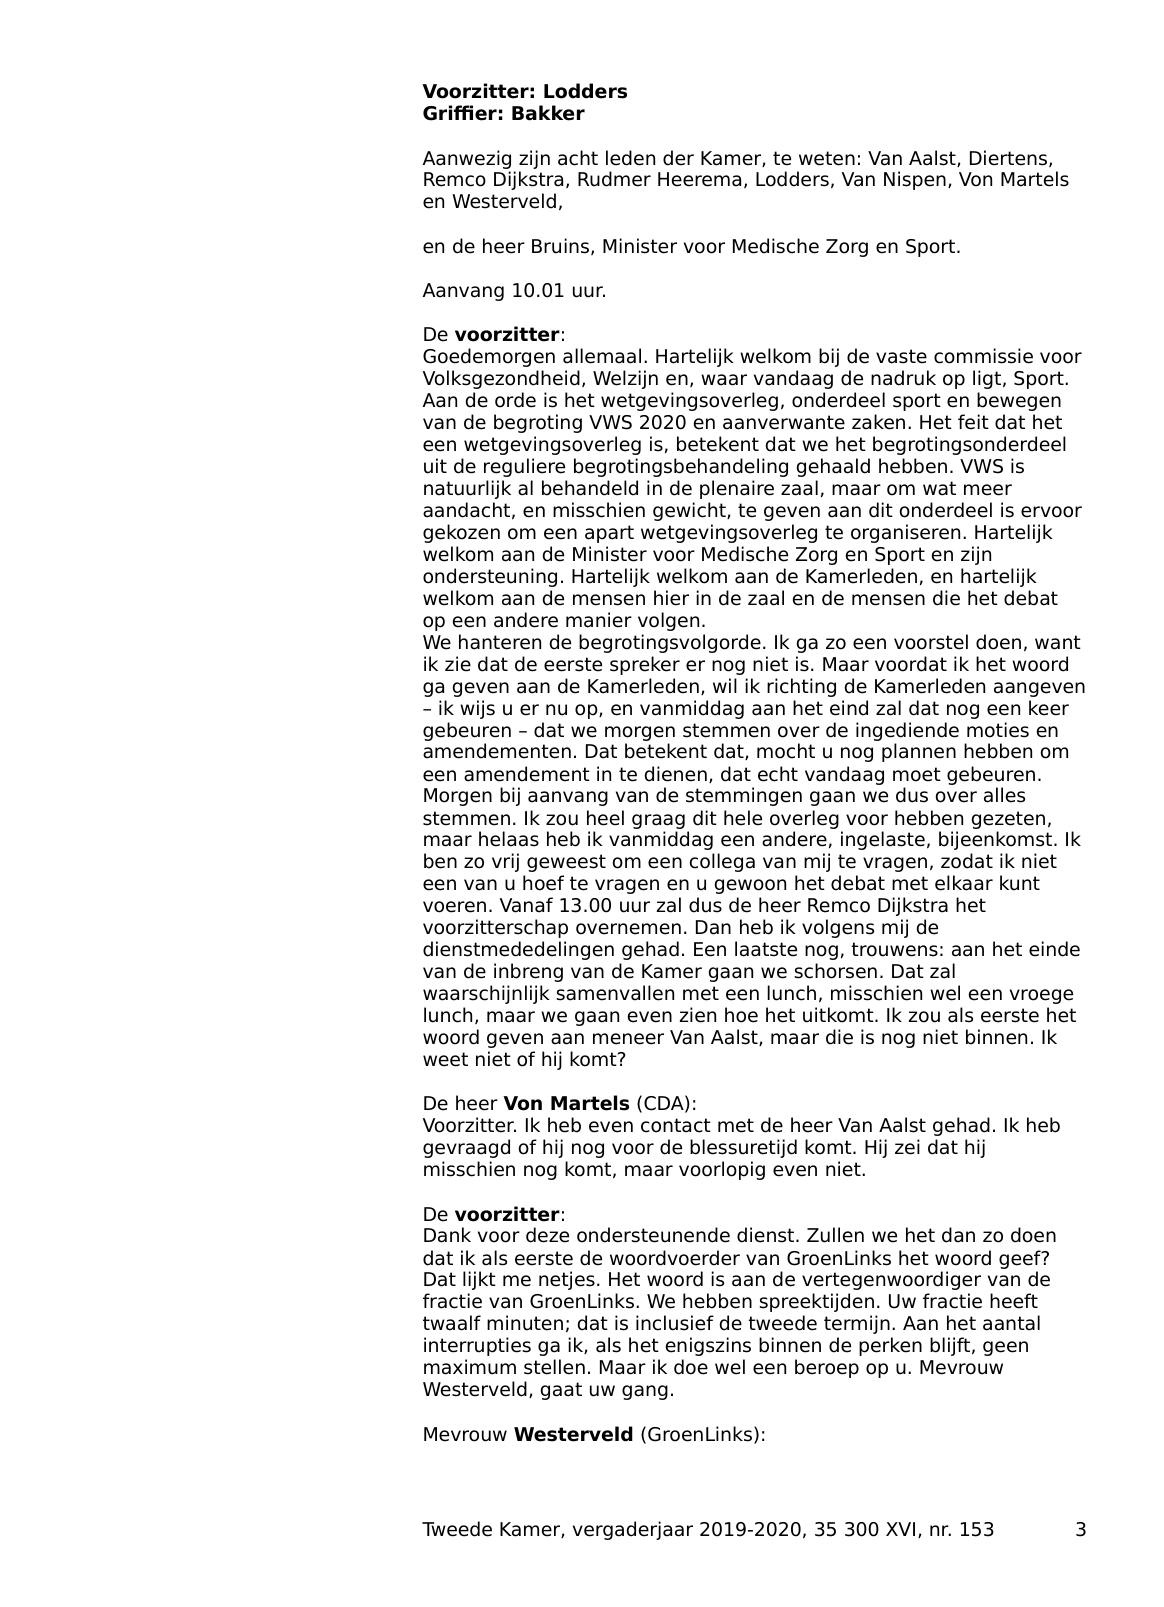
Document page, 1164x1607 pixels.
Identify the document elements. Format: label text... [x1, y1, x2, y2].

text We hanteren de begrotingsvolgorde. Ik ga zo een voorstel doen, want ik zie dat de eerste spreker er nog niet is. Maar voordat ik het woord ga geven aan de Kamerleden, wil ik richting de Kamerleden aangeven – ik wijs u er nu op, en vanmiddag aan het eind zal dat nog een keer gebeuren – dat we morgen stemmen over de ingediende moties en amendementen. Dat betekent dat, mocht u nog plannen hebben om een amendement in te dienen, dat echt vandaag moet gebeuren. Morgen bij aanvang van de stemmingen gaan we dus over alles stemmen. Ik zou heel graag dit hele overleg voor hebben gezeten, maar helaas heb ik vanmiddag een andere, ingelaste, bijeenkomst. Ik ben zo vrij geweest om een collega van mij te vragen, zodat ik niet een van u hoef te vragen en u gewoon het debat met elkaar kunt voeren. Vanaf 13.00 uur zal dus de heer Remco Dijkstra het voorzitterschap overnemen. Dan heb ik volgens mij de dienstmededelingen gehad. Een laatste nog, trouwens: aan het einde van de inbreng van de Kamer gaan we schorsen. Dat zal waarschijnlijk samenvallen met een lunch, misschien wel een vroege lunch, maar we gaan even zien hoe het uitkomt. Ik zou als eerste het woord geven aan meneer Van Aalst, maar die is nog niet binnen. Ik weet niet of hij komt? [422, 632, 1087, 1071]
text Mevrouw Westerveld (GroenLinks): [422, 1423, 1087, 1445]
text Goedemorgen allemaal. Hartelijk welkom bij de vaste commissie voor Volksgezondheid, Welzijn en, waar vandaag de nadruk op ligt, Sport. Aan de orde is het wetgevingsoverleg, onderdeel sport en bewegen van de begroting VWS 2020 en aanverwante zaken. Het feit dat het een wetgevingsoverleg is, betekent dat we het begrotingsonderdeel uit de reguliere begrotingsbehandeling gehaald hebben. VWS is natuurlijk al behandeld in de plenaire zaal, maar om wat meer aandacht, en misschien gewicht, te geven aan dit onderdeel is ervoor gekozen om een apart wetgevingsoverleg te organiseren. Hartelijk welkom aan de Minister voor Medische Zorg en Sport en zijn ondersteuning. Hartelijk welkom aan de Kamerleden, en hartelijk welkom aan de mensen hier in de zaal en de mensen die het debat op een andere manier volgen. [422, 346, 1087, 632]
text Voorzitter: Lodders [422, 81, 1087, 103]
text Voorzitter. Ik heb even contact met de heer Van Aalst gehad. Ik heb gevraagd of hij nog voor de blessuretijd komt. Hij zei dat hij misschien nog komt, maar voorlopig even niet. [422, 1115, 1087, 1181]
text en de heer Bruins, Minister voor Medische Zorg en Sport. [422, 236, 1087, 257]
text Aanvang 10.01 uur. [422, 280, 1087, 302]
text De voorzitter: [422, 324, 1087, 346]
text Dank voor deze ondersteunende dienst. Zullen we het dan zo doen dat ik als eerste de woordvoerder van GroenLinks het woord geef? Dat lijkt me netjes. Het woord is aan de vertegenwoordiger van de fractie van GroenLinks. We hebben spreektijden. Uw fractie heeft twaalf minuten; dat is inclusief de tweede termijn. Aan het aantal interrupties ga ik, als het enigszins binnen de perken blijft, geen maximum stellen. Maar ik doe wel een beroep op u. Mevrouw Westerveld, gaat uw gang. [422, 1225, 1087, 1401]
text Griffier: Bakker [422, 103, 1087, 125]
text De voorzitter: [422, 1203, 1087, 1225]
text De heer Von Martels (CDA): [422, 1093, 1087, 1115]
text Aanwezig zijn acht leden der Kamer, te weten: Van Aalst, Diertens, Remco Dijkstra, Rudmer Heerema, Lodders, Van Nispen, Von Martels en Westerveld, [422, 147, 1087, 213]
